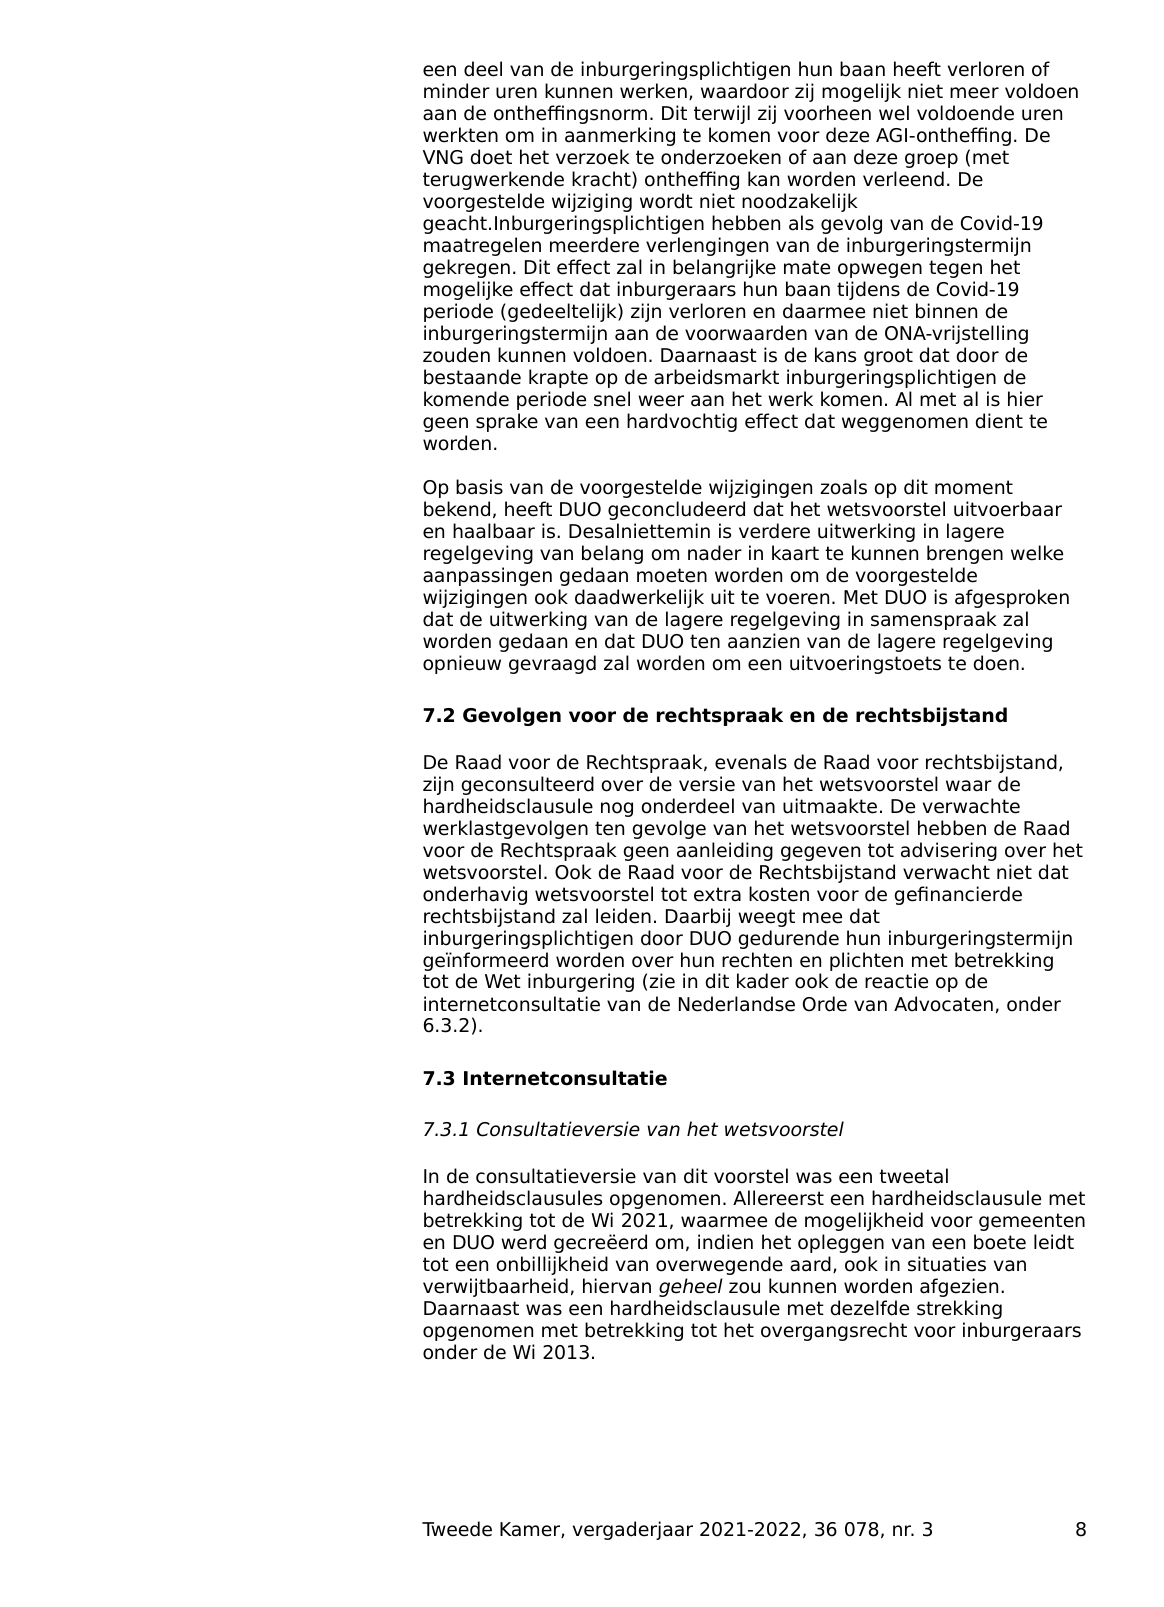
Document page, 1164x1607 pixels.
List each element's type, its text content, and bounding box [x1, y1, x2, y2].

text een deel van de inburgeringsplichtigen hun baan heeft verloren of minder uren kunnen werken, waardoor zij mogelijk niet meer voldoen aan de ontheffingsnorm. Dit terwijl zij voorheen wel voldoende uren werkten om in aanmerking te komen voor deze AGI-ontheffing. De VNG doet het verzoek te onderzoeken of aan deze groep (met terugwerkende kracht) ontheffing kan worden verleend. De voorgestelde wijziging wordt niet noodzakelijk geacht.Inburgeringsplichtigen hebben als gevolg van de Covid-19 maatregelen meerdere verlengingen van de inburgeringstermijn gekregen. Dit effect zal in belangrijke mate opwegen tegen het mogelijke effect dat inburgeraars hun baan tijdens de Covid-19 periode (gedeeltelijk) zijn verloren en daarmee niet binnen de inburgeringstermijn aan de voorwaarden van de ONA-vrijstelling zouden kunnen voldoen. Daarnaast is de kans groot dat door de bestaande krapte op de arbeidsmarkt inburgeringsplichtigen de komende periode snel weer aan het werk komen. Al met al is hier geen sprake van een hardvochtig effect dat weggenomen dient te worden. [422, 59, 1087, 455]
subtitle 7.3.1 Consultatieversie van het wetsvoorstel [422, 1119, 1087, 1141]
text In de consultatieversie van dit voorstel was een tweetal hardheidsclausules opgenomen. Allereerst een hardheidsclausule met betrekking tot de Wi 2021, waarmee de mogelijkheid voor gemeenten en DUO werd gecreëerd om, indien het opleggen van een boete leidt tot een onbillijkheid van overwegende aard, ook in situaties van verwijtbaarheid, hiervan geheel zou kunnen worden afgezien. Daarnaast was een hardheidsclausule met dezelfde strekking opgenomen met betrekking tot het overgangsrecht voor inburgeraars onder de Wi 2013. [422, 1166, 1087, 1364]
text Op basis van de voorgestelde wijzigingen zoals op dit moment bekend, heeft DUO geconcludeerd dat het wetsvoorstel uitvoerbaar en haalbaar is. Desalniettemin is verdere uitwerking in lagere regelgeving van belang om nader in kaart te kunnen brengen welke aanpassingen gedaan moeten worden om de voorgestelde wijzigingen ook daadwerkelijk uit te voeren. Met DUO is afgesproken dat de uitwerking van de lagere regelgeving in samenspraak zal worden gedaan en dat DUO ten aanzien van de lagere regelgeving opnieuw gevraagd zal worden om een uitvoeringstoets te doen. [422, 477, 1087, 675]
subtitle 7.3 Internetconsultatie [422, 1067, 1087, 1089]
text De Raad voor de Rechtspraak, evenals de Raad voor rechtsbijstand, zijn geconsulteerd over de versie van het wetsvoorstel waar de hardheidsclausule nog onderdeel van uitmaakte. De verwachte werklastgevolgen ten gevolge van het wetsvoorstel hebben de Raad voor de Rechtspraak geen aanleiding gegeven tot advisering over het wetsvoorstel. Ook de Raad voor de Rechtsbijstand verwacht niet dat onderhavig wetsvoorstel tot extra kosten voor de gefinancierde rechtsbijstand zal leiden. Daarbij weegt mee dat inburgeringsplichtigen door DUO gedurende hun inburgeringstermijn geïnformeerd worden over hun rechten en plichten met betrekking tot de Wet inburgering (zie in dit kader ook de reactie op de internetconsultatie van de Nederlandse Orde van Advocaten, onder 6.3.2). [422, 752, 1087, 1037]
subtitle 7.2 Gevolgen voor de rechtspraak en de rechtsbijstand [422, 705, 1087, 727]
